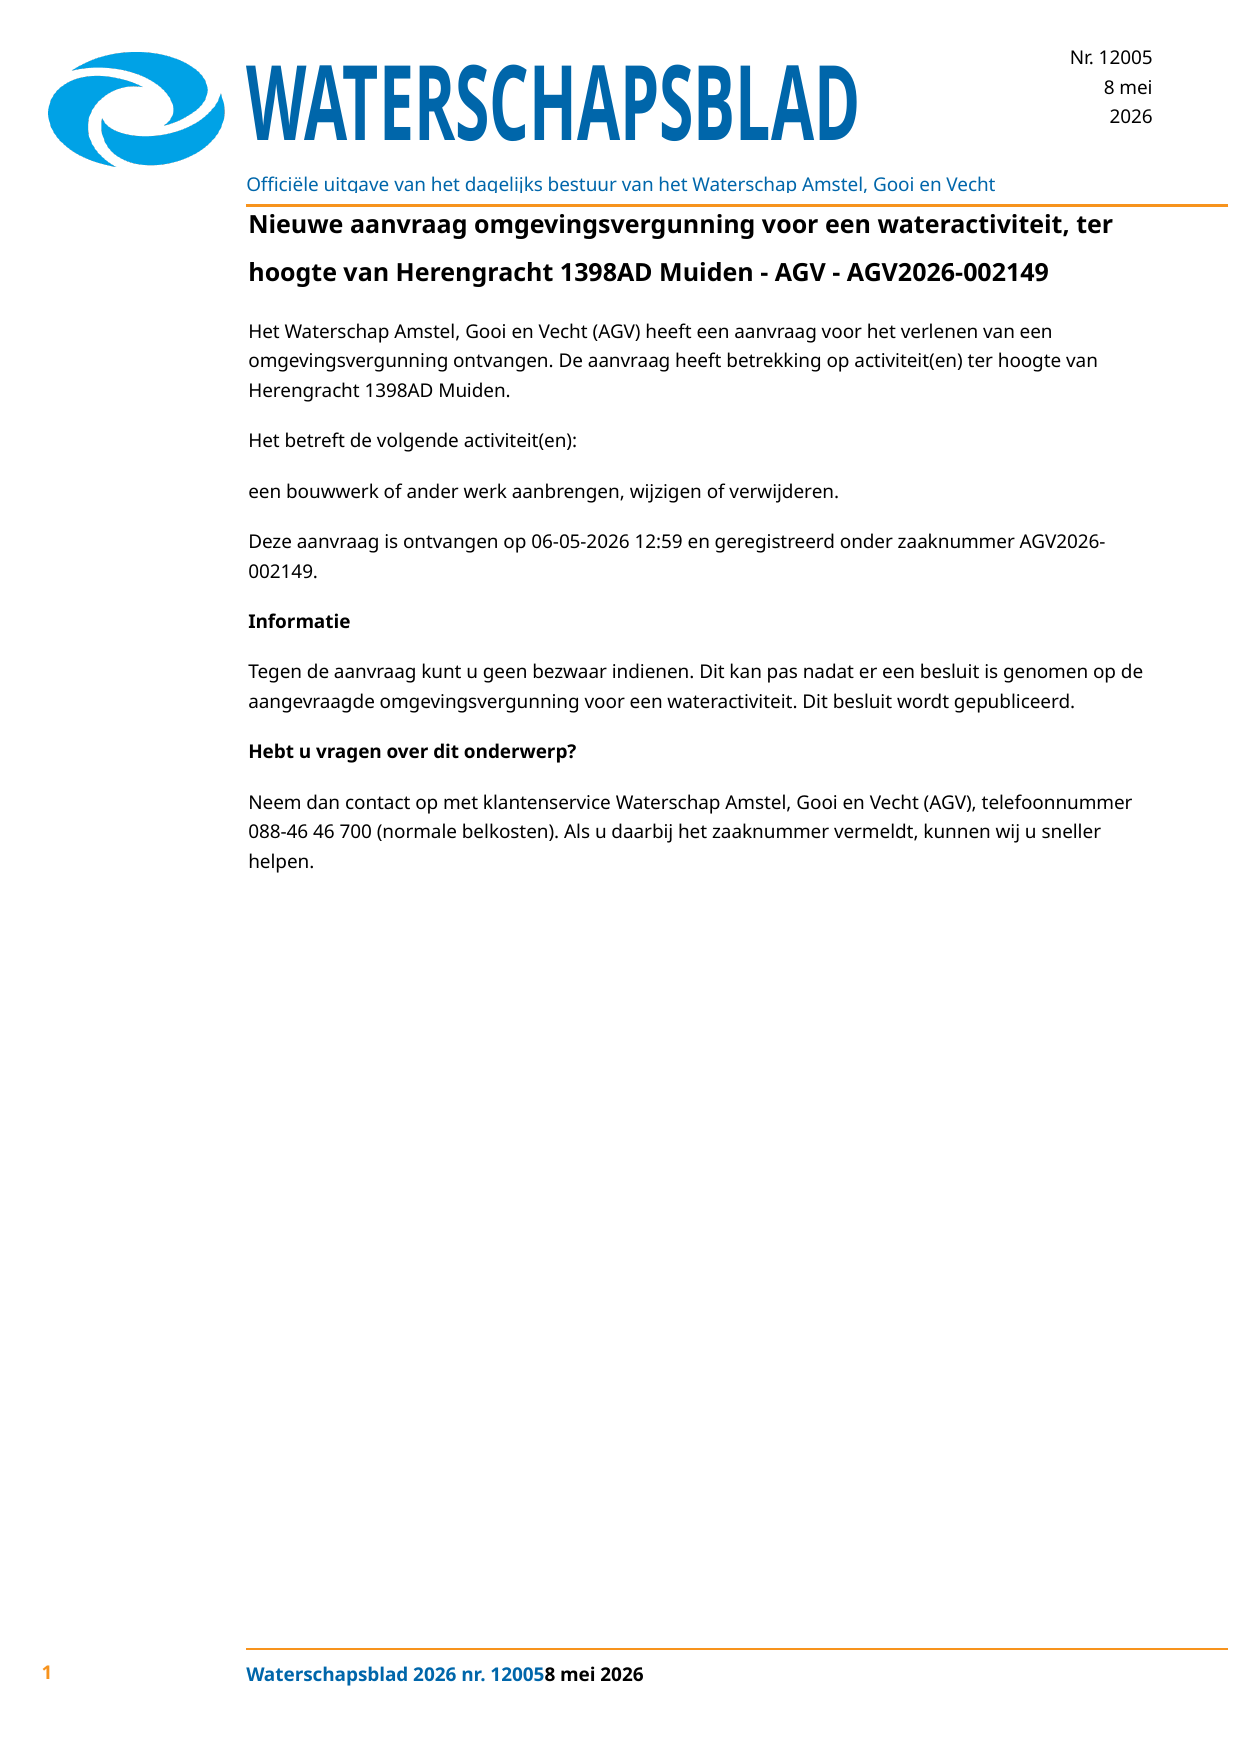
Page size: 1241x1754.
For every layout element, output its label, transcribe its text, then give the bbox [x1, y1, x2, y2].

picture [41, 47, 231, 172]
text Neem dan contact op met klantenservice Waterschap Amstel, Gooi en Vecht (AGV), telefoonnummer 088-46 46 700 (normale belkosten). Als u daarbij het zaaknummer vermeldt, kunnen wij u sneller helpen. [248, 789, 1152, 874]
text Het Waterschap Amstel, Gooi en Vecht (AGV) heeft een aanvraag voor het verlenen van een omgevingsvergunning ontvangen. De aanvraag heeft betrekking op activiteit(en) ter hoogte van Herengracht 1398AD Muiden. [248, 318, 1152, 403]
text Deze aanvraag is ontvangen op 06-05-2026 12:59 en geregistreerd onder zaaknummer AGV2026-002149. [248, 528, 1152, 584]
text een bouwwerk of ander werk aanbrengen, wijzigen of verwijderen. [248, 478, 1152, 504]
text Informatie [248, 608, 1152, 634]
text Nieuwe aanvraag omgevingsvergunning voor een wateractiviteit, ter hoogte van Herengracht 1398AD Muiden - AGV - AGV2026-002149 [248, 207, 1152, 288]
text Tegen de aanvraag kunt u geen bezwaar indienen. Dit kan pas nadat er een besluit is genomen op de aangevraagde omgevingsvergunning voor een wateractiviteit. Dit besluit wordt gepubliceerd. [248, 659, 1152, 714]
text Hebt u vragen over dit onderwerp? [248, 739, 1152, 764]
text Het betreft de volgende activiteit(en): [248, 427, 1152, 453]
